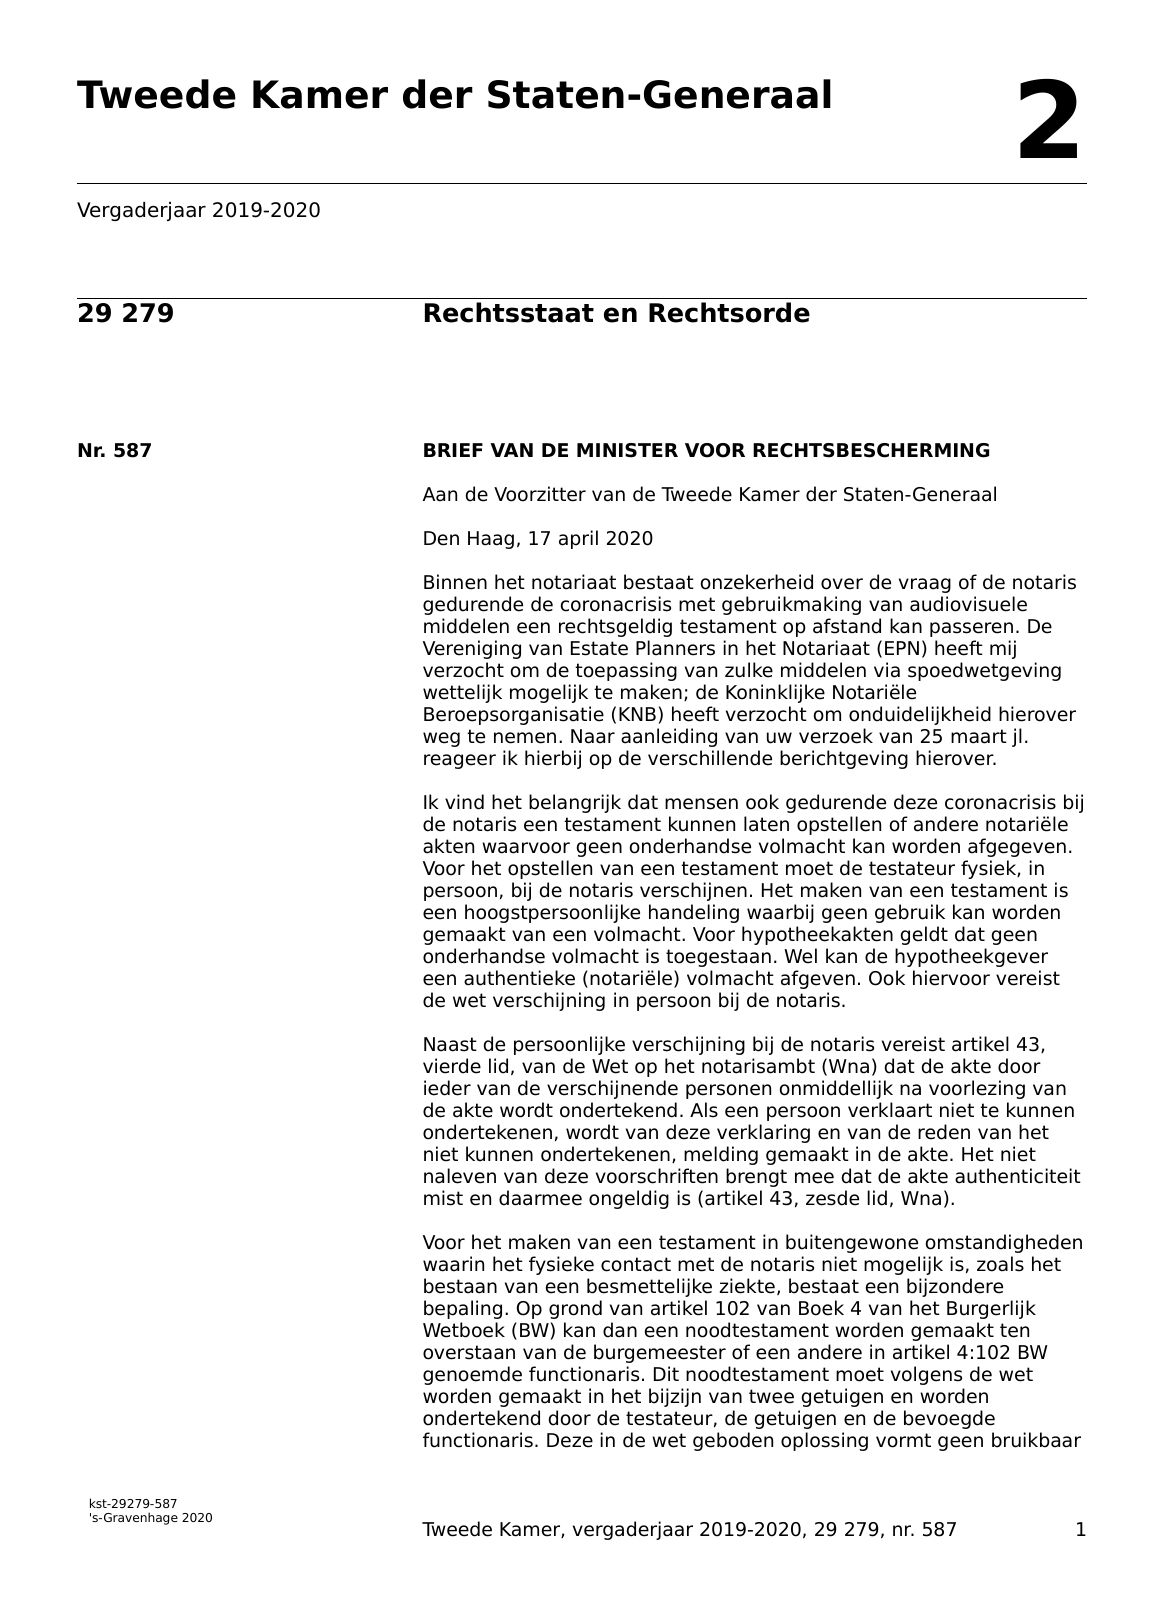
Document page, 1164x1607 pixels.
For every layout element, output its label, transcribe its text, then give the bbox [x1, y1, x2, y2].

text Ik vind het belangrijk dat mensen ook gedurende deze coronacrisis bij de notaris een testament kunnen laten opstellen of andere notariële akten waarvoor geen onderhandse volmacht kan worden afgegeven. Voor het opstellen van een testament moet de testateur fysiek, in persoon, bij de notaris verschijnen. Het maken van een testament is een hoogstpersoonlijke handeling waarbij geen gebruik kan worden gemaakt van een volmacht. Voor hypotheekakten geldt dat geen onderhandse volmacht is toegestaan. Wel kan de hypotheekgever een authentieke (notariële) volmacht afgeven. Ook hiervoor vereist de wet verschijning in persoon bij de notaris. [422, 792, 1087, 1012]
text Den Haag, 17 april 2020 [422, 528, 1087, 550]
table_header 2 [886, 59, 1087, 183]
subtitle Nr. 587 BRIEF VAN DE MINISTER VOOR RECHTSBESCHERMING [77, 440, 1087, 462]
text kst-29279-587 [88, 1497, 323, 1511]
text Aan de Voorzitter van de Tweede Kamer der Staten-Generaal [422, 484, 1087, 506]
text Naast de persoonlijke verschijning bij de notaris vereist artikel 43, vierde lid, van de Wet op het notarisambt (Wna) dat de akte door ieder van de verschijnende personen onmiddellijk na voorlezing van de akte wordt ondertekend. Als een persoon verklaart niet te kunnen ondertekenen, wordt van deze verklaring en van de reden van het niet kunnen ondertekenen, melding gemaakt in de akte. Het niet naleven van deze voorschriften brengt mee dat de akte authenticiteit mist en daarmee ongeldig is (artikel 43, zesde lid, Wna). [422, 1034, 1087, 1210]
table_header Tweede Kamer der Staten-Generaal [77, 59, 886, 183]
text 's-Gravenhage 2020 [88, 1511, 323, 1525]
text Binnen het notariaat bestaat onzekerheid over de vraag of de notaris gedurende de coronacrisis met gebruikmaking van audiovisuele middelen een rechtsgeldig testament op afstand kan passeren. De Vereniging van Estate Planners in het Notariaat (EPN) heeft mij verzocht om de toepassing van zulke middelen via spoedwetgeving wettelijk mogelijk te maken; de Koninklijke Notariële Beroepsorganisatie (KNB) heeft verzocht om onduidelijkheid hierover weg te nemen. Naar aanleiding van uw verzoek van 25 maart jl. reageer ik hierbij op de verschillende berichtgeving hierover. [422, 572, 1087, 770]
subtitle 29 279 Rechtsstaat en Rechtsorde [77, 299, 1087, 329]
table_cell Vergaderjaar 2019-2020 [77, 184, 1087, 298]
text Voor het maken van een testament in buitengewone omstandigheden waarin het fysieke contact met de notaris niet mogelijk is, zoals het bestaan van een besmettelijke ziekte, bestaat een bijzondere bepaling. Op grond van artikel 102 van Boek 4 van het Burgerlijk Wetboek (BW) kan dan een noodtestament worden gemaakt ten overstaan van de burgemeester of een andere in artikel 4:102 BW genoemde functionaris. Dit noodtestament moet volgens de wet worden gemaakt in het bijzijn van twee getuigen en worden ondertekend door de testateur, de getuigen en de bevoegde functionaris. Deze in de wet geboden oplossing vormt geen bruikbaar [422, 1232, 1087, 1452]
